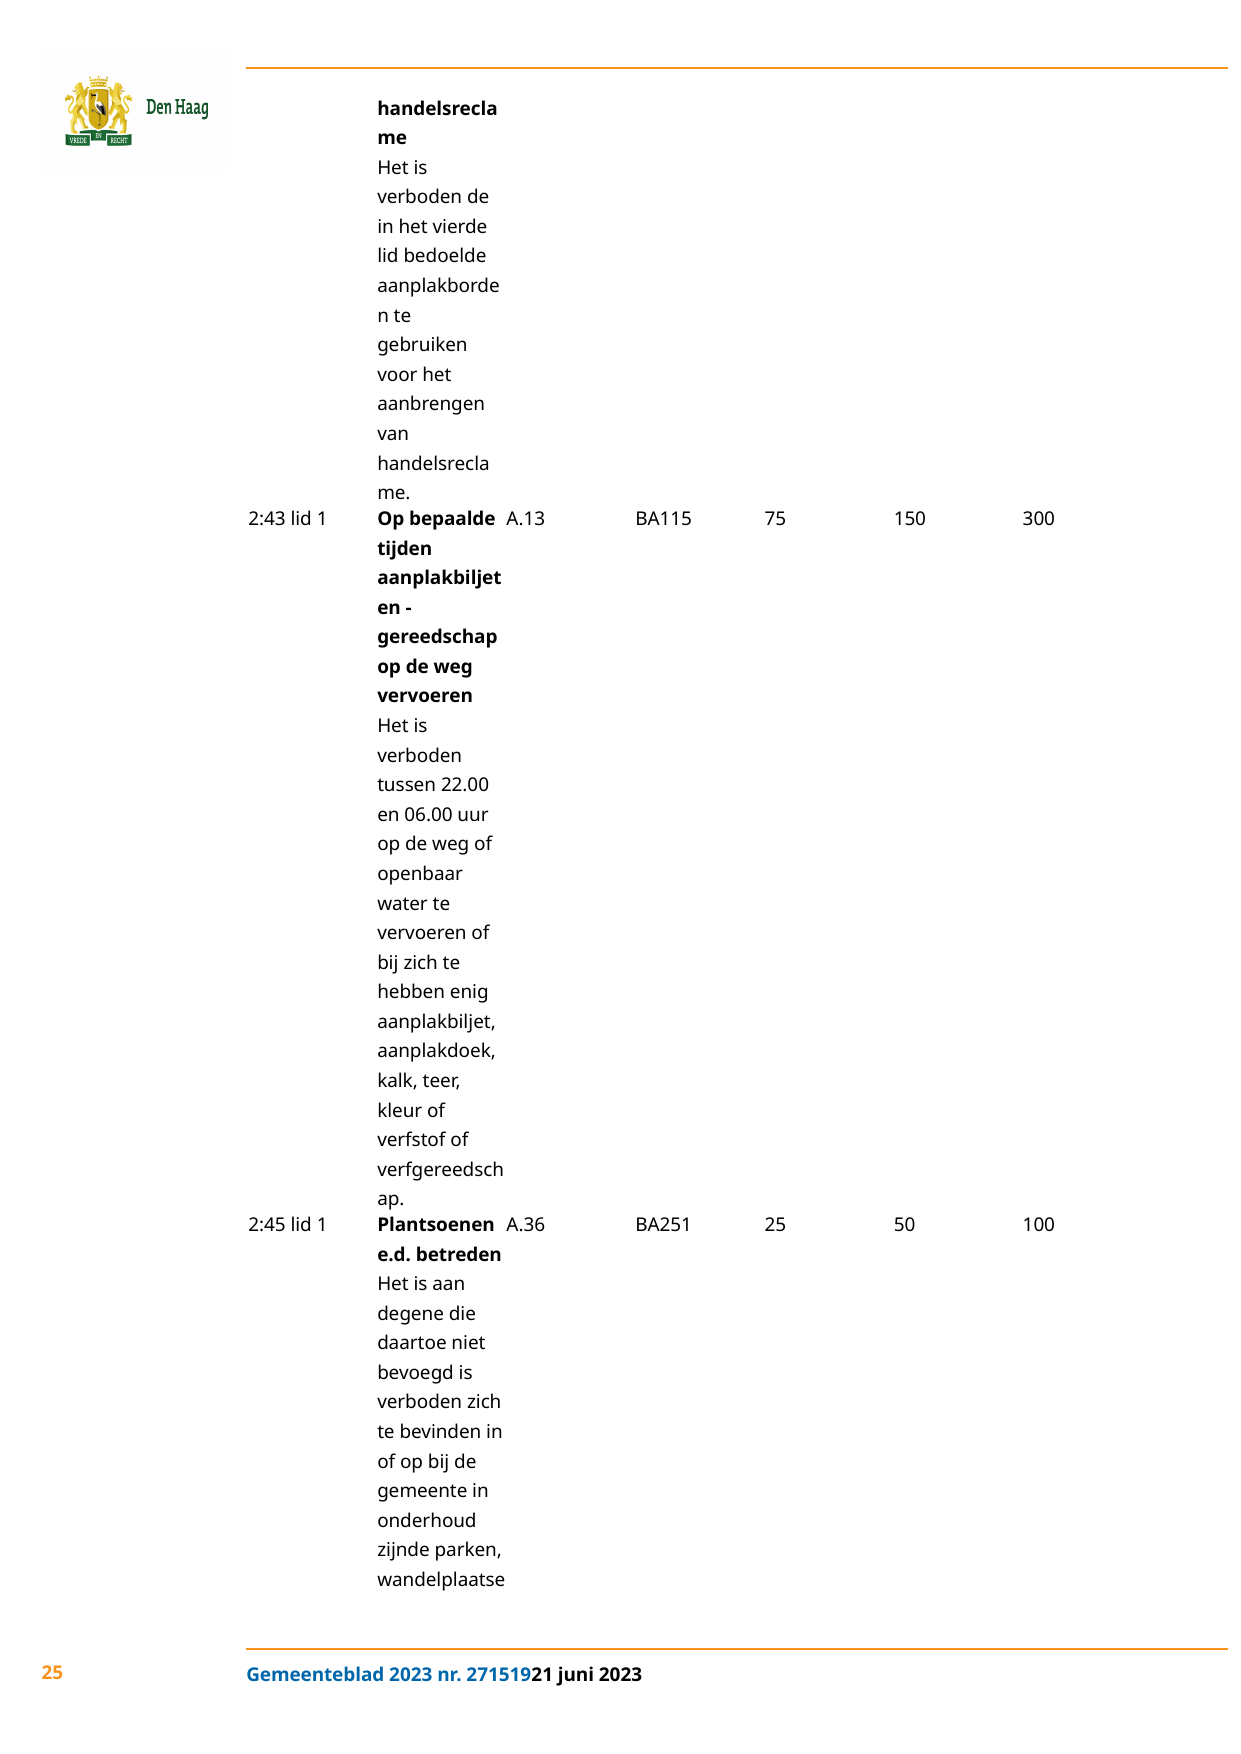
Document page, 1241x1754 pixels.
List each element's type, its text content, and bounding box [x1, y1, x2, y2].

table_cell Op bepaalde tijden aanplakbiljet en -gereedschap op de weg vervoeren Het is verboden tussen 22.00 en 06.00 uur op de weg of openbaar water te vervoeren of bij zich te hebben enig aanplakbiljet, aanplakdoek, kalk, teer, kleur of verfstof of verfgereedschap. [377, 505, 506, 1211]
table_cell Plantsoenen e.d. betreden Het is aan degene die daartoe niet bevoegd is verboden zich te bevinden in of op bij de gemeente in onderhoud zijnde parken, wandelplaatse [377, 1211, 506, 1592]
table_cell [635, 95, 764, 505]
table_cell 2:45 lid 1 [248, 1211, 377, 1592]
table_cell [506, 95, 635, 505]
table_cell handelsreclame Het is verboden de in het vierde lid bedoelde aanplakborden te gebruiken voor het aanbrengen van handelsreclame. [377, 95, 506, 505]
table_cell 75 [764, 505, 893, 1211]
table_cell 300 [1023, 505, 1152, 1211]
table_cell 2:43 lid 1 [248, 505, 377, 1211]
table_cell BA115 [635, 505, 764, 1211]
table_cell [894, 95, 1022, 505]
table_cell 50 [894, 1211, 1022, 1592]
picture [41, 47, 231, 172]
table_cell A.36 [506, 1211, 635, 1592]
table_cell 150 [894, 505, 1022, 1211]
table_cell BA251 [635, 1211, 764, 1592]
table_cell 25 [764, 1211, 893, 1592]
table_cell A.13 [506, 505, 635, 1211]
table_cell [764, 95, 893, 505]
table_cell 100 [1023, 1211, 1152, 1592]
table_cell [248, 95, 377, 505]
table_cell [1023, 95, 1152, 505]
